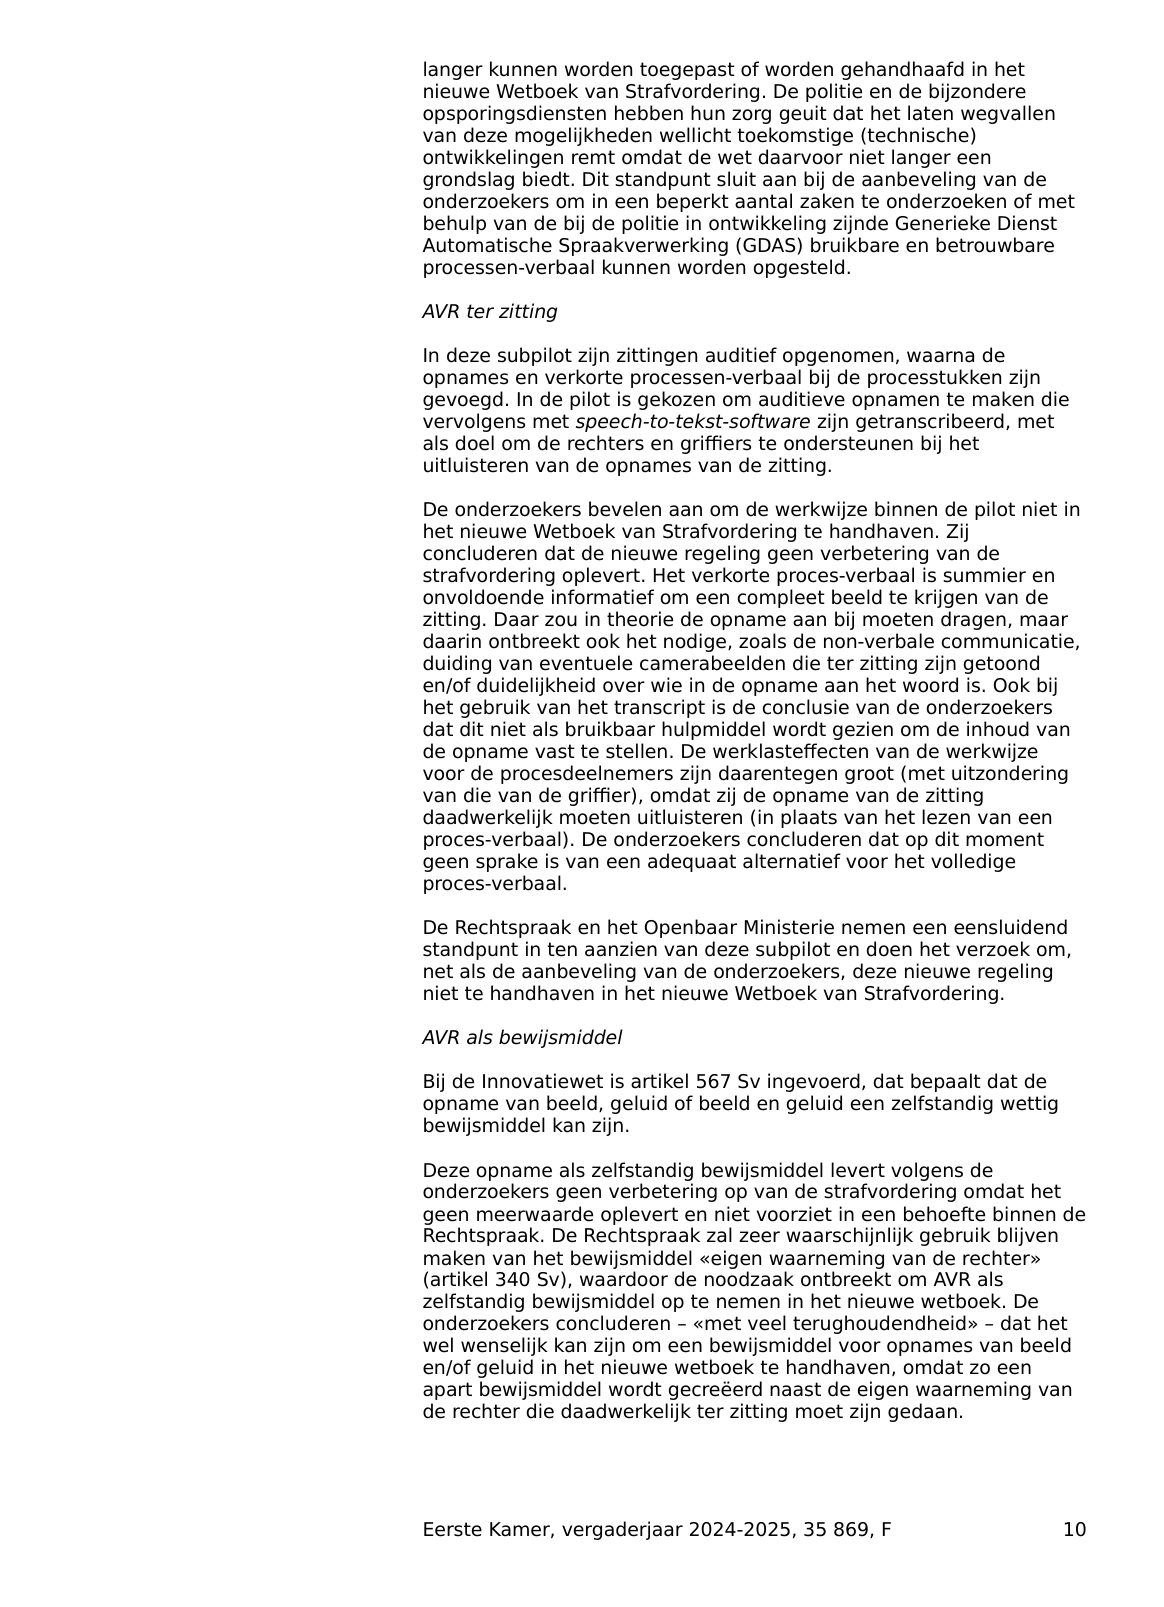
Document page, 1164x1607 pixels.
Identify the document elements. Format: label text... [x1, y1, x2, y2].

text De Rechtspraak en het Openbaar Ministerie nemen een eensluidend standpunt in ten aanzien van deze subpilot en doen het verzoek om, net als de aanbeveling van de onderzoekers, deze nieuwe regeling niet te handhaven in het nieuwe Wetboek van Strafvordering. [422, 917, 1087, 1005]
text In deze subpilot zijn zittingen auditief opgenomen, waarna de opnames en verkorte processen-verbaal bij de processtukken zijn gevoegd. In de pilot is gekozen om auditieve opnamen te maken die vervolgens met speech-to-tekst-software zijn getranscribeerd, met als doel om de rechters en griffiers te ondersteunen bij het uitluisteren van de opnames van de zitting. [422, 345, 1087, 477]
subtitle AVR ter zitting [422, 301, 1087, 323]
text Bij de Innovatiewet is artikel 567 Sv ingevoerd, dat bepaalt dat de opname van beeld, geluid of beeld en geluid een zelfstandig wettig bewijsmiddel kan zijn. [422, 1071, 1087, 1137]
text De onderzoekers bevelen aan om de werkwijze binnen de pilot niet in het nieuwe Wetboek van Strafvordering te handhaven. Zij concluderen dat de nieuwe regeling geen verbetering van de strafvordering oplevert. Het verkorte proces-verbaal is summier en onvoldoende informatief om een compleet beeld te krijgen van de zitting. Daar zou in theorie de opname aan bij moeten dragen, maar daarin ontbreekt ook het nodige, zoals de non-verbale communicatie, duiding van eventuele camerabeelden die ter zitting zijn getoond en/of duidelijkheid over wie in de opname aan het woord is. Ook bij het gebruik van het transcript is de conclusie van de onderzoekers dat dit niet als bruikbaar hulpmiddel wordt gezien om de inhoud van de opname vast te stellen. De werklasteffecten van de werkwijze voor de procesdeelnemers zijn daarentegen groot (met uitzondering van die van de griffier), omdat zij de opname van de zitting daadwerkelijk moeten uitluisteren (in plaats van het lezen van een proces-verbaal). De onderzoekers concluderen dat op dit moment geen sprake is van een adequaat alternatief voor het volledige proces-verbaal. [422, 499, 1087, 895]
text langer kunnen worden toegepast of worden gehandhaafd in het nieuwe Wetboek van Strafvordering. De politie en de bijzondere opsporingsdiensten hebben hun zorg geuit dat het laten wegvallen van deze mogelijkheden wellicht toekomstige (technische) ontwikkelingen remt omdat de wet daarvoor niet langer een grondslag biedt. Dit standpunt sluit aan bij de aanbeveling van de onderzoekers om in een beperkt aantal zaken te onderzoeken of met behulp van de bij de politie in ontwikkeling zijnde Generieke Dienst Automatische Spraakverwerking (GDAS) bruikbare en betrouwbare processen-verbaal kunnen worden opgesteld. [422, 59, 1087, 279]
subtitle AVR als bewijsmiddel [422, 1027, 1087, 1049]
text Deze opname als zelfstandig bewijsmiddel levert volgens de onderzoekers geen verbetering op van de strafvordering omdat het geen meerwaarde oplevert en niet voorziet in een behoefte binnen de Rechtspraak. De Rechtspraak zal zeer waarschijnlijk gebruik blijven maken van het bewijsmiddel «eigen waarneming van de rechter» (artikel 340 Sv), waardoor de noodzaak ontbreekt om AVR als zelfstandig bewijsmiddel op te nemen in het nieuwe wetboek. De onderzoekers concluderen – «met veel terughoudendheid» – dat het wel wenselijk kan zijn om een bewijsmiddel voor opnames van beeld en/of geluid in het nieuwe wetboek te handhaven, omdat zo een apart bewijsmiddel wordt gecreëerd naast de eigen waarneming van de rechter die daadwerkelijk ter zitting moet zijn gedaan. [422, 1159, 1087, 1423]
